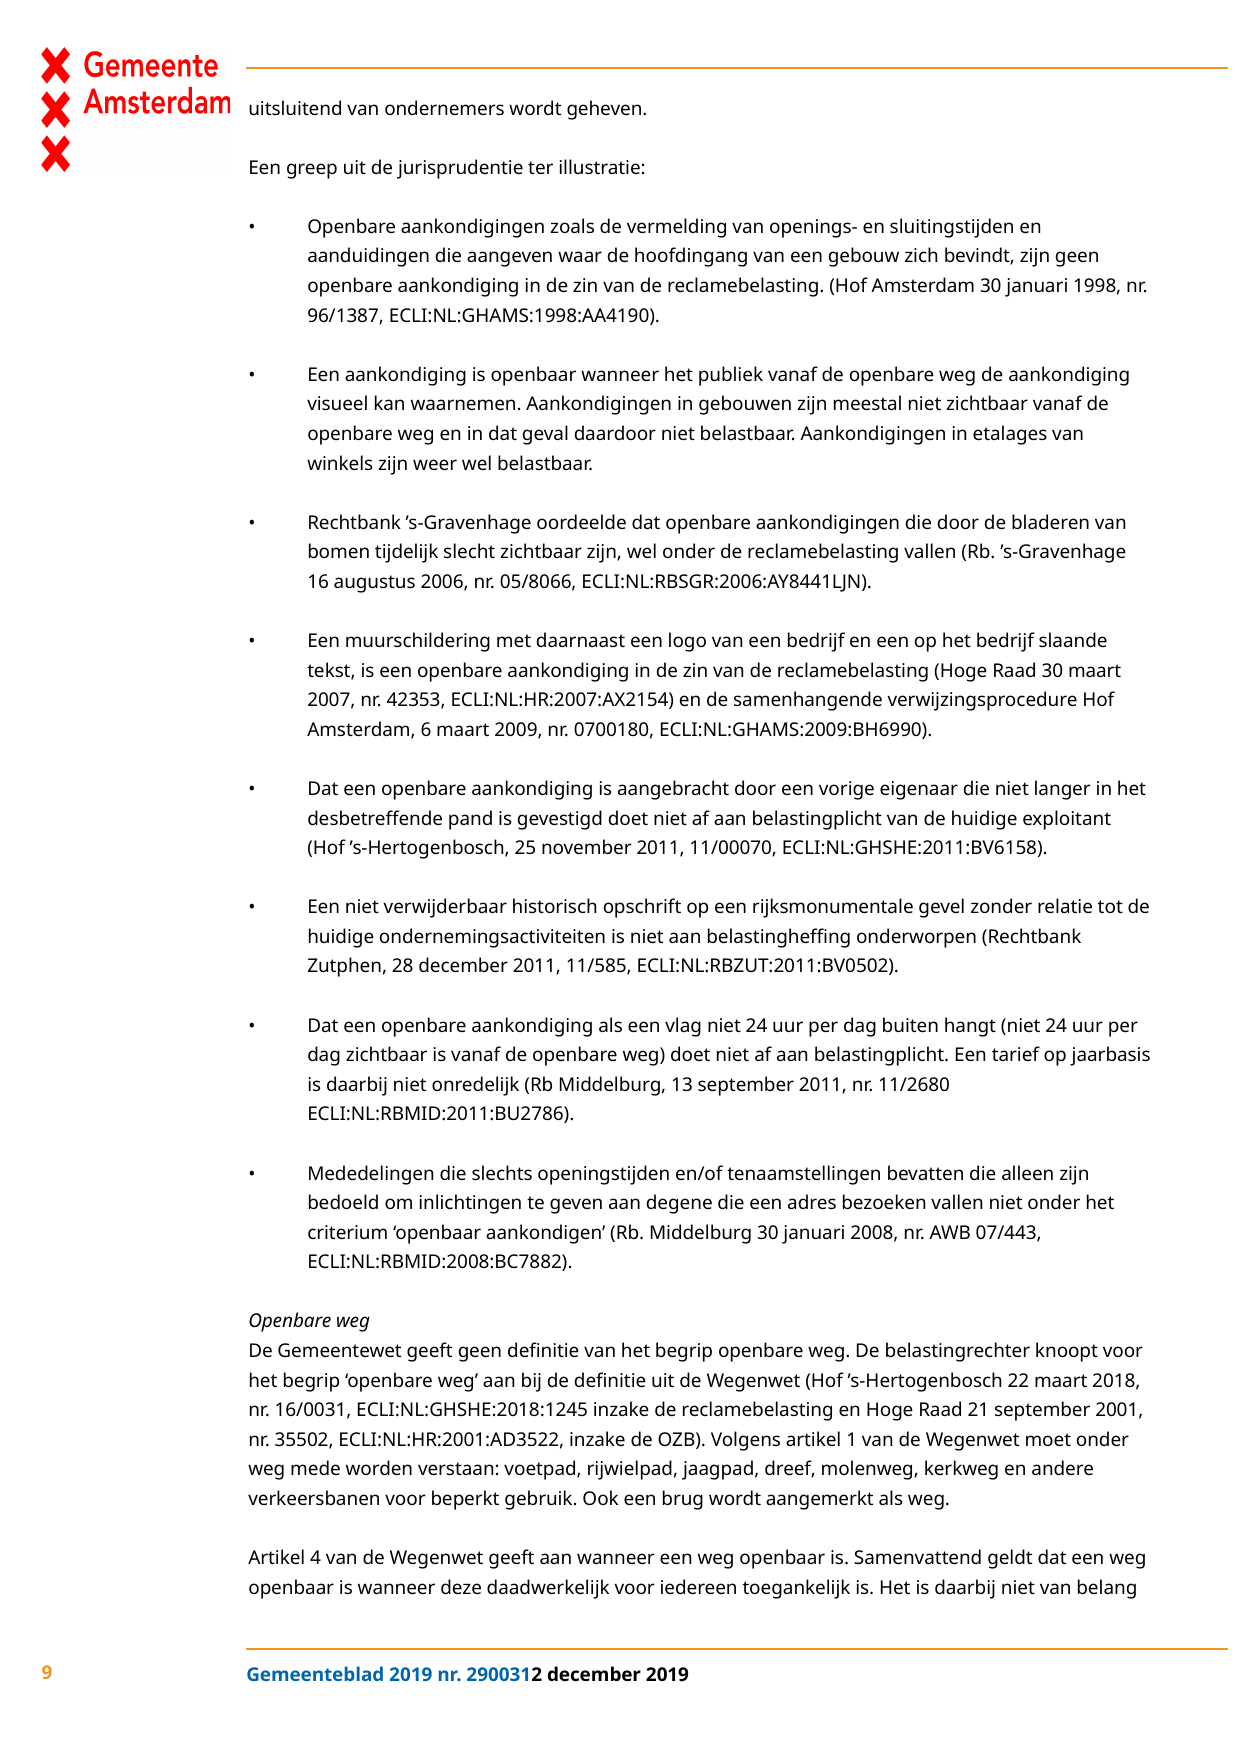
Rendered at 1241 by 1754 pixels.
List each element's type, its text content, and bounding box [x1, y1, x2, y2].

list Een niet verwijderbaar historisch opschrift op een rijksmonumentale gevel zonder relatie tot de huidige ondernemingsactiviteiten is niet aan belastingheffing onderworpen (Rechtbank Zutphen, 28 december 2011, 11/585, ECLI:NL:RBZUT:2011:BV0502). [248, 893, 1152, 978]
list Dat een openbare aankondiging als een vlag niet 24 uur per dag buiten hangt (niet 24 uur per dag zichtbaar is vanaf de openbare weg) doet niet af aan belastingplicht. Een tarief op jaarbasis is daarbij niet onredelijk (Rb Middelburg, 13 september 2011, nr. 11/2680 ECLI:NL:RBMID:2011:BU2786). [248, 1012, 1152, 1126]
text Een greep uit de jurisprudentie ter illustratie: [248, 154, 1152, 180]
text uitsluitend van ondernemers wordt geheven. [248, 95, 1152, 121]
list Openbare aankondigingen zoals de vermelding van openings- en sluitingstijden en aanduidingen die aangeven waar de hoofdingang van een gebouw zich bevindt, zijn geen openbare aankondiging in de zin van de reclamebelasting. (Hof Amsterdam 30 januari 1998, nr. 96/1387, ECLI:NL:GHAMS:1998:AA4190). [248, 213, 1152, 328]
list Mededelingen die slechts openingstijden en/of tenaamstellingen bevatten die alleen zijn bedoeld om inlichtingen te geven aan degene die een adres bezoeken vallen niet onder het criterium ‘openbaar aankondigen’ (Rb. Middelburg 30 januari 2008, nr. AWB 07/443, ECLI:NL:RBMID:2008:BC7882). [248, 1160, 1152, 1274]
picture [41, 47, 231, 172]
list Dat een openbare aankondiging is aangebracht door een vorige eigenaar die niet langer in het desbetreffende pand is gevestigd doet niet af aan belastingplicht van de huidige exploitant (Hof ’s-Hertogenbosch, 25 november 2011, 11/00070, ECLI:NL:GHSHE:2011:BV6158). [248, 775, 1152, 860]
list Een muurschildering met daarnaast een logo van een bedrijf en een op het bedrijf slaande tekst, is een openbare aankondiging in de zin van de reclamebelasting (Hoge Raad 30 maart 2007, nr. 42353, ECLI:NL:HR:2007:AX2154) en de samenhangende verwijzingsprocedure Hof Amsterdam, 6 maart 2009, nr. 0700180, ECLI:NL:GHAMS:2009:BH6990). [248, 627, 1152, 742]
list Rechtbank ’s-Gravenhage oordeelde dat openbare aankondigingen die door de bladeren van bomen tijdelijk slecht zichtbaar zijn, wel onder de reclamebelasting vallen (Rb. ’s-Gravenhage 16 augustus 2006, nr. 05/8066, ECLI:NL:RBSGR:2006:AY8441LJN). [248, 509, 1152, 594]
text Artikel 4 van de Wegenwet geeft aan wanneer een weg openbaar is. Samenvattend geldt dat een weg openbaar is wanneer deze daadwerkelijk voor iedereen toegankelijk is. Het is daarbij niet van belang [248, 1544, 1152, 1600]
list Een aankondiging is openbaar wanneer het publiek vanaf de openbare weg de aankondiging visueel kan waarnemen. Aankondigingen in gebouwen zijn meestal niet zichtbaar vanaf de openbare weg en in dat geval daardoor niet belastbaar. Aankondigingen in etalages van winkels zijn weer wel belastbaar. [248, 361, 1152, 476]
text De Gemeentewet geeft geen definitie van het begrip openbare weg. De belastingrechter knoopt voor het begrip ‘openbare weg’ aan bij de definitie uit de Wegenwet (Hof ’s-Hertogenbosch 22 maart 2018, nr. 16/0031, ECLI:NL:GHSHE:2018:1245 inzake de reclamebelasting en Hoge Raad 21 september 2001, nr. 35502, ECLI:NL:HR:2001:AD3522, inzake de OZB). Volgens artikel 1 van de Wegenwet moet onder weg mede worden verstaan: voetpad, rijwielpad, jaagpad, dreef, molenweg, kerkweg en andere verkeersbanen voor beperkt gebruik. Ook een brug wordt aangemerkt als weg. [248, 1337, 1152, 1511]
text Openbare weg [248, 1308, 1152, 1333]
